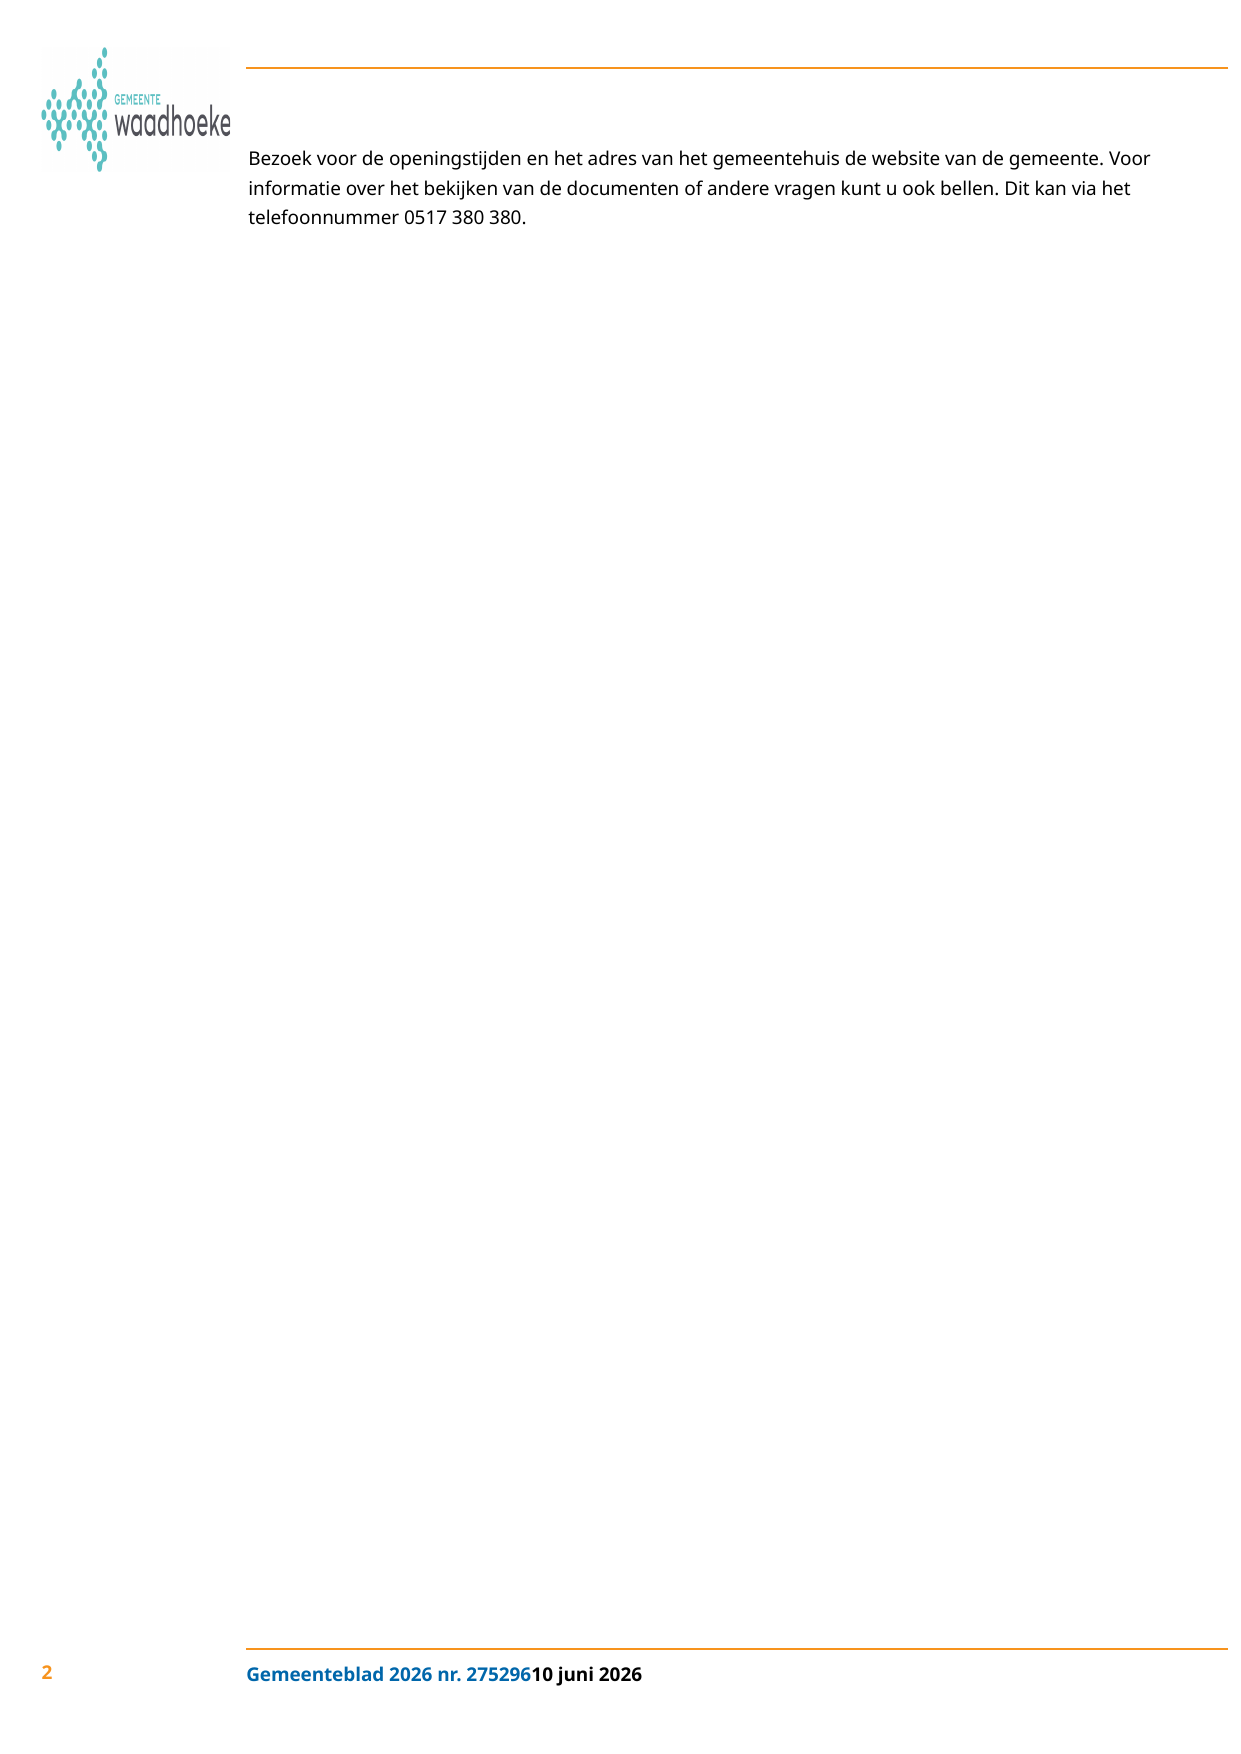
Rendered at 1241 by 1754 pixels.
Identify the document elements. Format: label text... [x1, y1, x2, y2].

text Bezoek voor de openingstijden en het adres van het gemeentehuis de website van de gemeente. Voor informatie over het bekijken van de documenten of andere vragen kunt u ook bellen. Dit kan via het telefoonnummer 0517 380 380. [248, 145, 1152, 230]
picture [41, 47, 231, 172]
